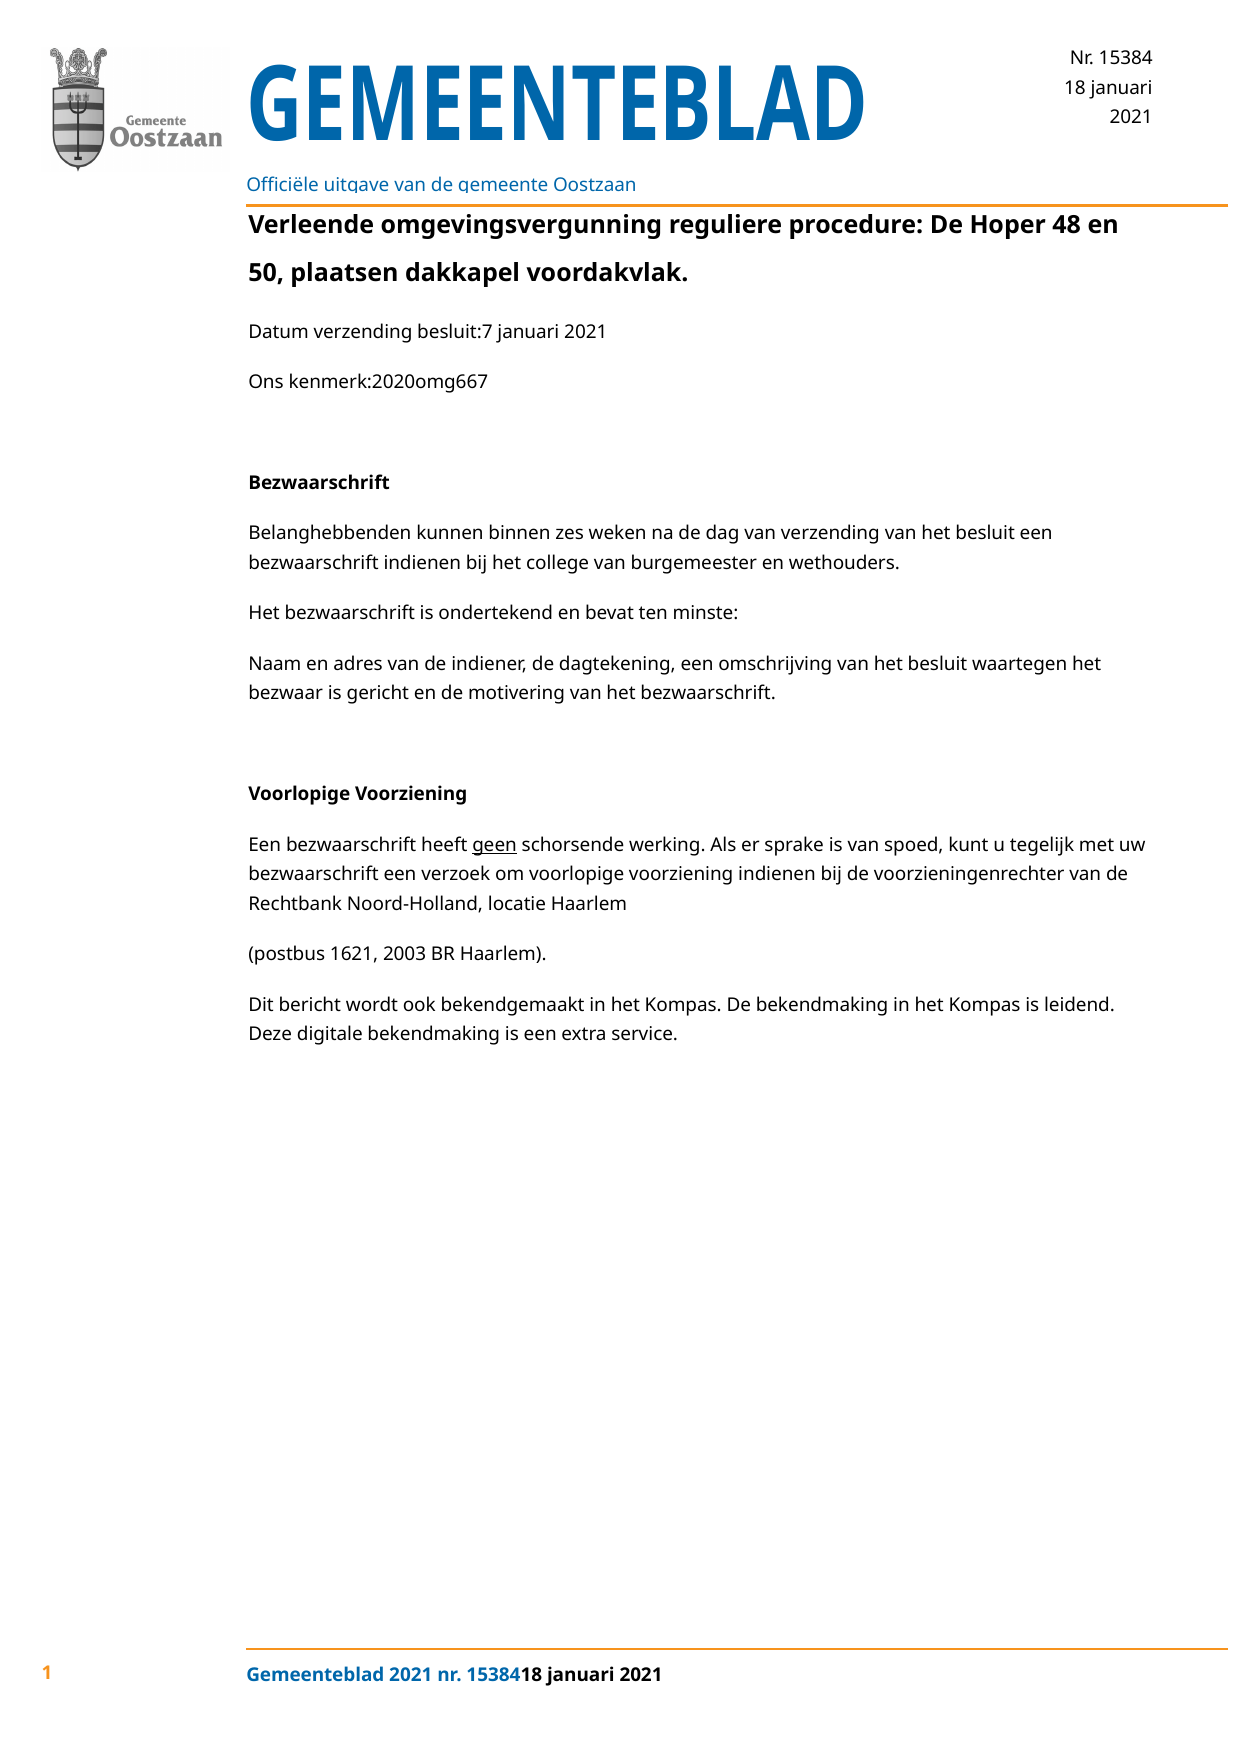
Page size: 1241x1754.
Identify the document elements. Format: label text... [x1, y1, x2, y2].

picture [41, 47, 231, 172]
text Belanghebbenden kunnen binnen zes weken na de dag van verzending van het besluit een bezwaarschrift indienen bij het college van burgemeester en wethouders. [248, 519, 1152, 575]
text Datum verzending besluit:7 januari 2021 [248, 318, 1152, 344]
text Voorlopige Voorziening [248, 780, 1152, 806]
text Een bezwaarschrift heeft geen schorsende werking. Als er sprake is van spoed, kunt u tegelijk met uw bezwaarschrift een verzoek om voorlopige voorziening indienen bij de voorzieningenrechter van de Rechtbank Noord-Holland, locatie Haarlem [248, 831, 1152, 916]
text Ons kenmerk:2020omg667 [248, 368, 1152, 394]
text Bezwaarschrift [248, 469, 1152, 495]
text (postbus 1621, 2003 BR Haarlem). [248, 940, 1152, 966]
text Naam en adres van de indiener, de dagtekening, een omschrijving van het besluit waartegen het bezwaar is gericht en de motivering van het bezwaarschrift. [248, 650, 1152, 705]
text Het bezwaarschrift is ondertekend en bevat ten minste: [248, 599, 1152, 625]
text Dit bericht wordt ook bekendgemaakt in het Kompas. De bekendmaking in het Kompas is leidend. Deze digitale bekendmaking is een extra service. [248, 991, 1152, 1046]
text Verleende omgevingsvergunning reguliere procedure: De Hoper 48 en 50, plaatsen dakkapel voordakvlak. [248, 207, 1152, 288]
